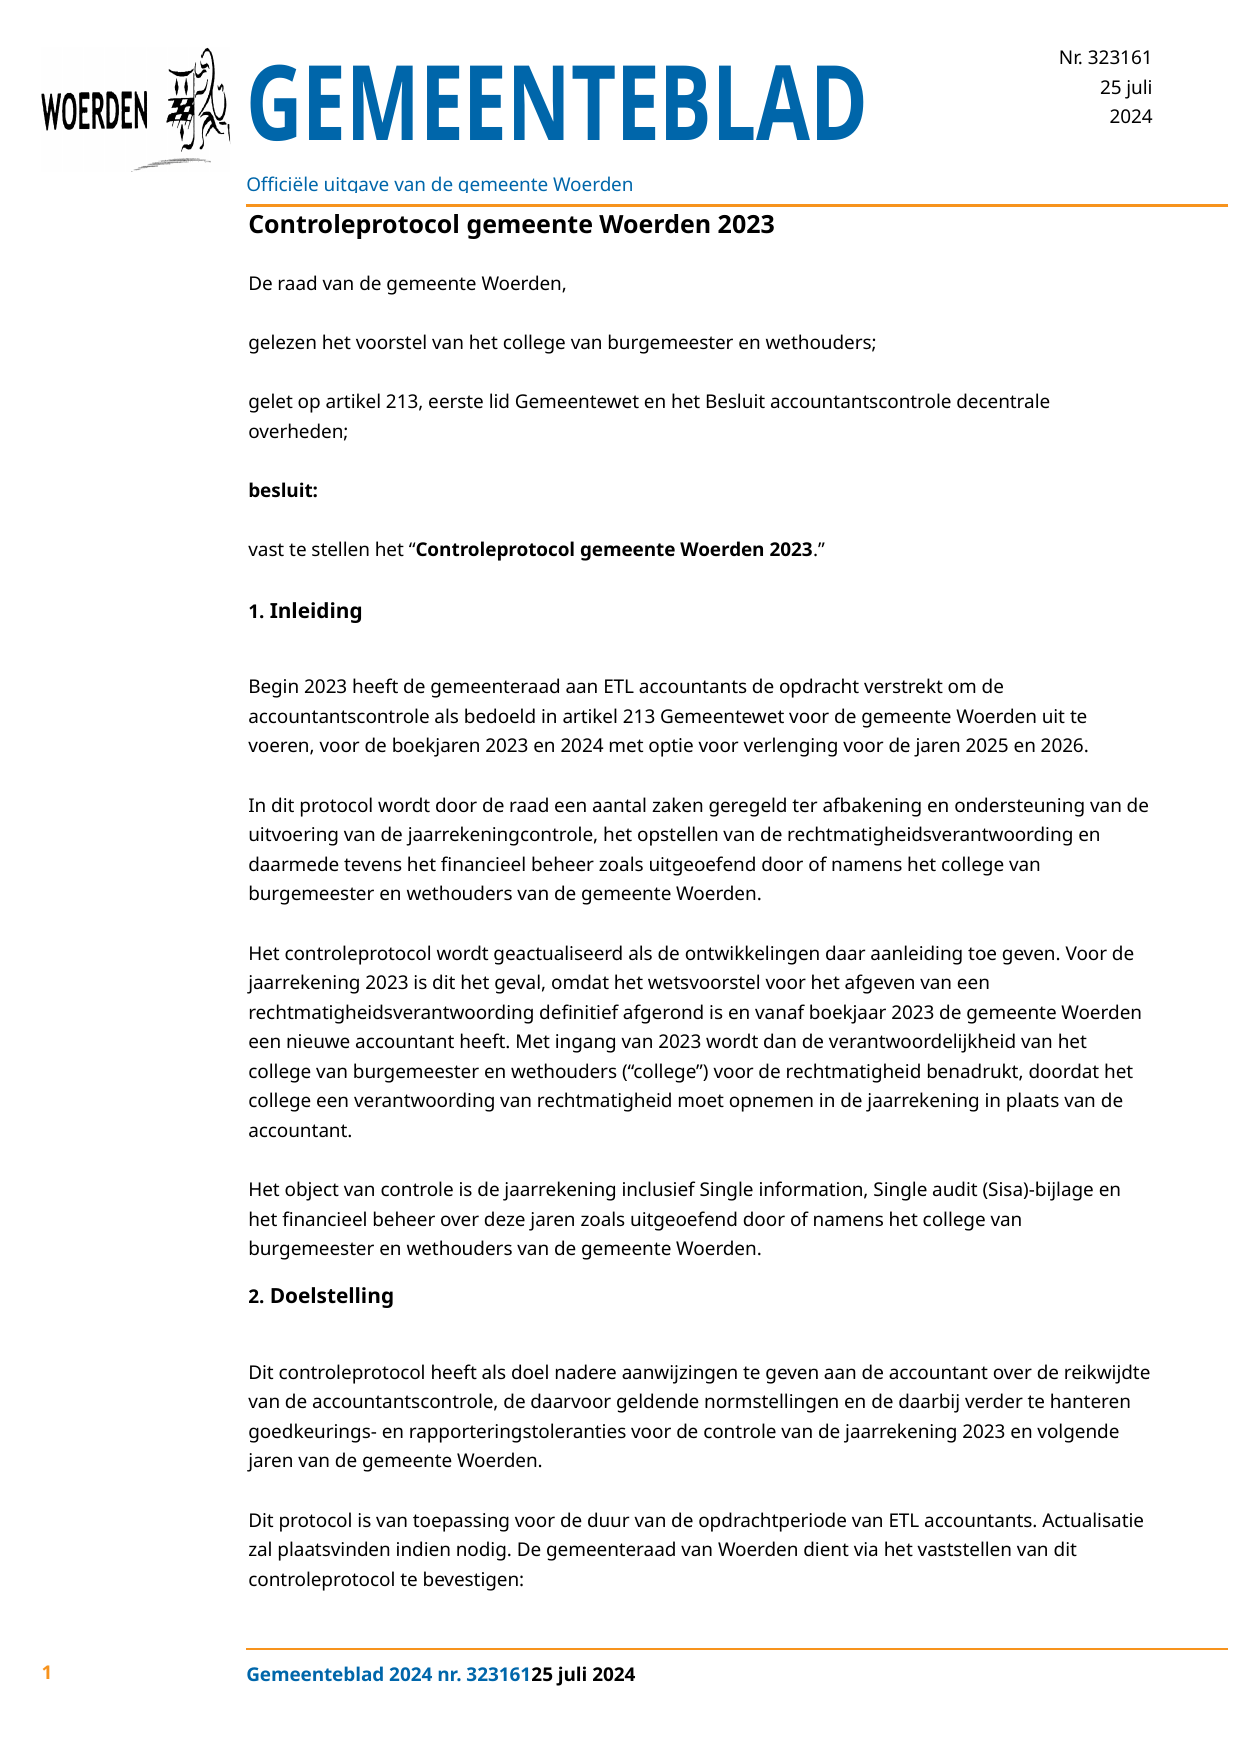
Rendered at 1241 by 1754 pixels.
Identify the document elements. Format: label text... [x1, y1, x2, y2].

text Begin 2023 heeft de gemeenteraad aan ETL accountants de opdracht verstrekt om de accountantscontrole als bedoeld in artikel 213 Gemeentewet voor de gemeente Woerden uit te voeren, voor de boekjaren 2023 en 2024 met optie voor verlenging voor de jaren 2025 en 2026. [248, 673, 1152, 758]
text 1. Inleiding [248, 596, 1152, 624]
picture [41, 47, 231, 172]
text gelet op artikel 213, eerste lid Gemeentewet en het Besluit accountantscontrole decentrale overheden; [248, 389, 1152, 444]
text Het controleprotocol wordt geactualiseerd als de ontwikkelingen daar aanleiding toe geven. Voor de jaarrekening 2023 is dit het geval, omdat het wetsvoorstel voor het afgeven van een rechtmatigheidsverantwoording definitief afgerond is en vanaf boekjaar 2023 de gemeente Woerden een nieuwe accountant heeft. Met ingang van 2023 wordt dan de verantwoordelijkheid van het college van burgemeester en wethouders (“college”) voor de rechtmatigheid benadrukt, doordat het college een verantwoording van rechtmatigheid moet opnemen in de jaarrekening in plaats van de accountant. [248, 940, 1152, 1143]
text De raad van de gemeente Woerden, [248, 270, 1152, 296]
text Controleprotocol gemeente Woerden 2023 [248, 207, 1152, 241]
text vast te stellen het “Controleprotocol gemeente Woerden 2023.” [248, 537, 1152, 562]
text gelezen het voorstel van het college van burgemeester en wethouders; [248, 329, 1152, 355]
text Het object van controle is de jaarrekening inclusief Single information, Single audit (Sisa)-bijlage en het financieel beheer over deze jaren zoals uitgeoefend door of namens het college van burgemeester en wethouders van de gemeente Woerden. [248, 1176, 1152, 1261]
text besluit: [248, 477, 1152, 503]
text In dit protocol wordt door de raad een aantal zaken geregeld ter afbakening en ondersteuning van de uitvoering van de jaarrekeningcontrole, het opstellen van de rechtmatigheidsverantwoording en daarmede tevens het financieel beheer zoals uitgeoefend door of namens het college van burgemeester en wethouders van de gemeente Woerden. [248, 792, 1152, 906]
text Dit controleprotocol heeft als doel nadere aanwijzingen te geven aan de accountant over de reikwijdte van de accountantscontrole, de daarvoor geldende normstellingen en de daarbij verder te hanteren goedkeurings- en rapporteringstoleranties voor de controle van de jaarrekening 2023 en volgende jaren van de gemeente Woerden. [248, 1359, 1152, 1473]
text 2. Doelstelling [248, 1281, 1152, 1309]
text Dit protocol is van toepassing voor de duur van de opdrachtperiode van ETL accountants. Actualisatie zal plaatsvinden indien nodig. De gemeenteraad van Woerden dient via het vaststellen van dit controleprotocol te bevestigen: [248, 1507, 1152, 1592]
